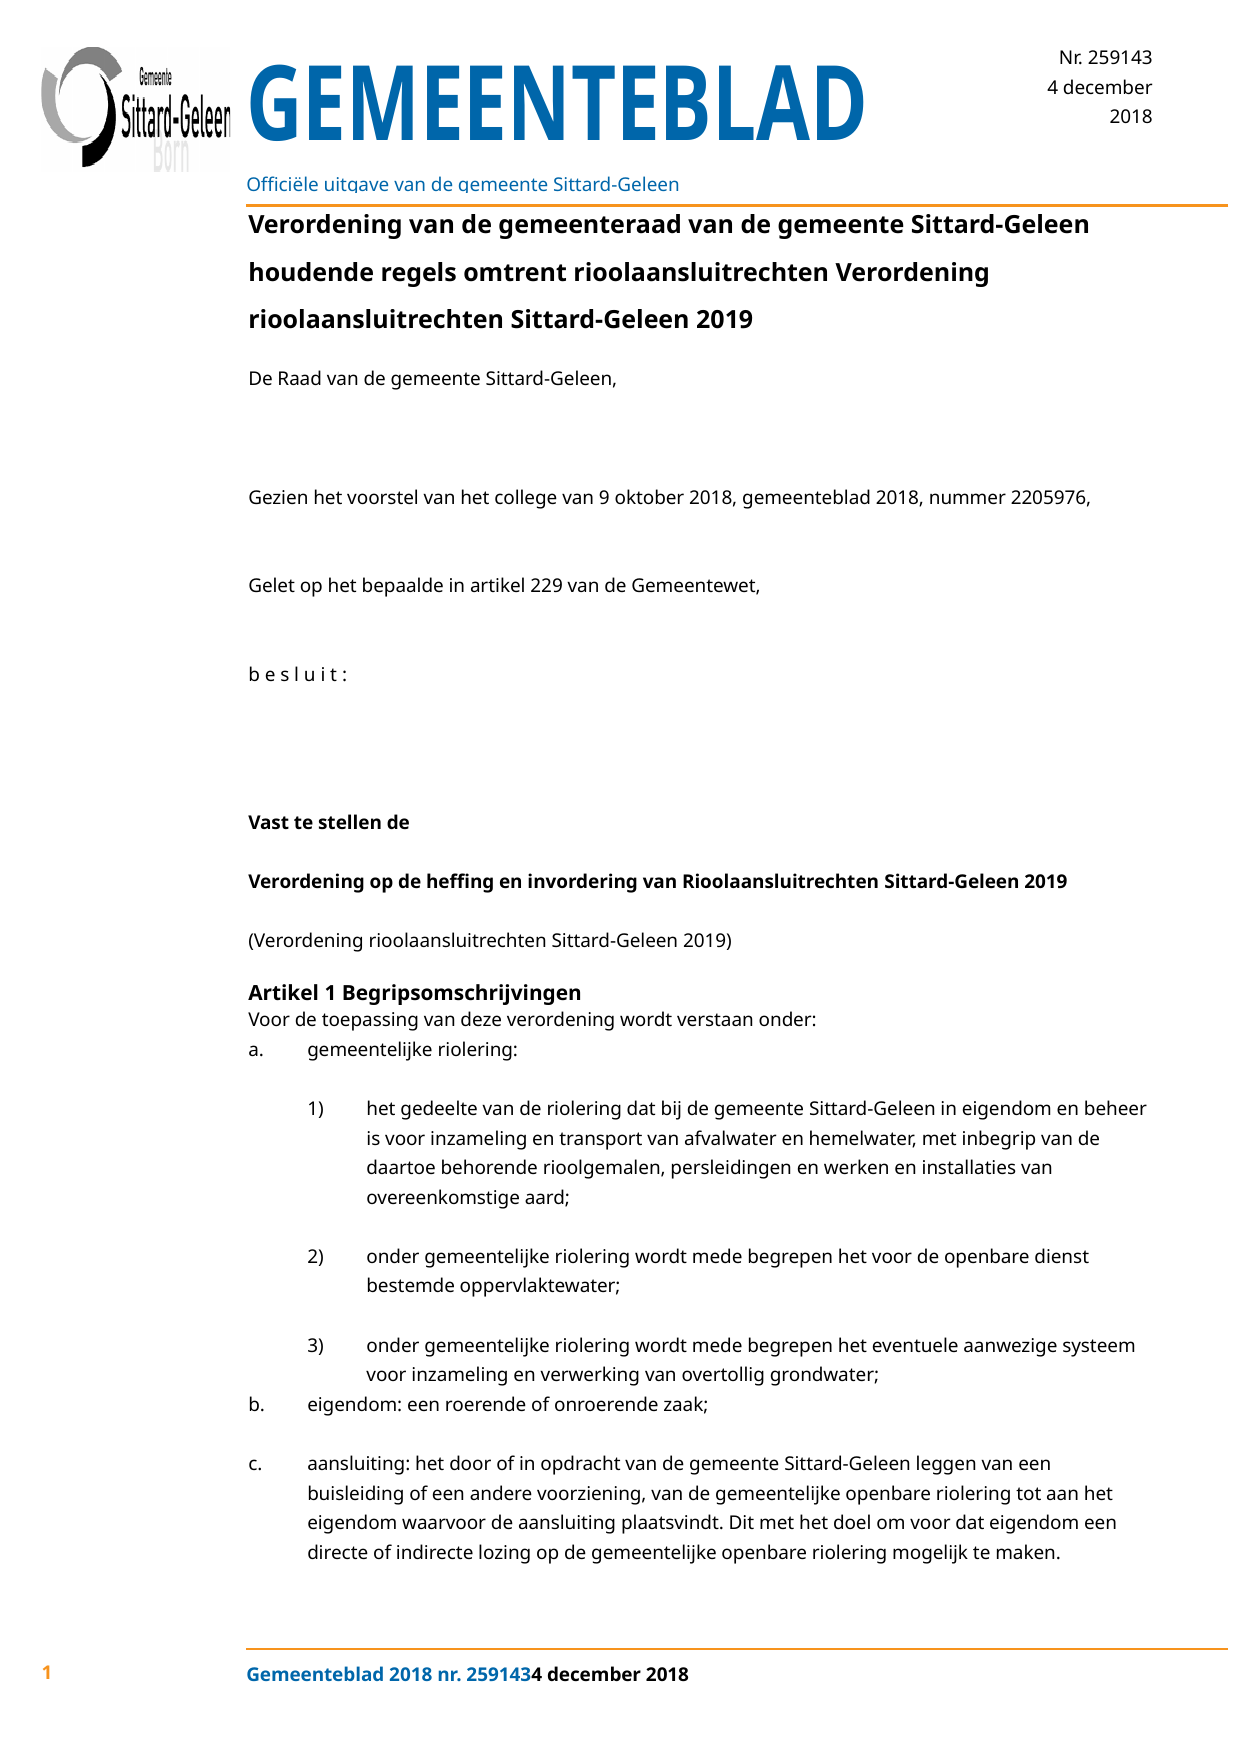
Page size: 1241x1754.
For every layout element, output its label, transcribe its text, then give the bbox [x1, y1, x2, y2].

list onder gemeentelijke riolering wordt mede begrepen het eventuele aanwezige systeem voor inzameling en verwerking van overtollig grondwater; [307, 1332, 1152, 1387]
list het gedeelte van de riolering dat bij de gemeente Sittard-Geleen in eigendom en beheer is voor inzameling en transport van afvalwater en hemelwater, met inbegrip van de daartoe behorende rioolgemalen, persleidingen en werken en installaties van overeenkomstige aard; [307, 1095, 1152, 1210]
text Gezien het voorstel van het college van 9 oktober 2018, gemeenteblad 2018, nummer 2205976, [248, 484, 1152, 509]
list aansluiting: het door of in opdracht van de gemeente Sittard-Geleen leggen van een buisleiding of een andere voorziening, van de gemeentelijke openbare riolering tot aan het eigendom waarvoor de aansluiting plaatsvindt. Dit met het doel om voor dat eigendom een directe of indirecte lozing op de gemeentelijke openbare riolering mogelijk te maken. [248, 1450, 1152, 1565]
text Vast te stellen de [248, 809, 1152, 835]
list eigendom: een roerende of onroerende zaak; [248, 1391, 1152, 1417]
text Voor de toepassing van deze verordening wordt verstaan onder: [248, 1006, 1152, 1032]
text Artikel 1 Begripsomschrijvingen [248, 978, 1152, 1006]
text Gelet op het bepaalde in artikel 229 van de Gemeentewet, [248, 573, 1152, 598]
list gemeentelijke riolering: [248, 1036, 1152, 1062]
text b e s l u i t : [248, 661, 1152, 687]
picture [41, 47, 231, 172]
text Verordening op de heffing en invordering van Rioolaansluitrechten Sittard-Geleen 2019 [248, 868, 1152, 894]
list onder gemeentelijke riolering wordt mede begrepen het voor de openbare dienst bestemde oppervlaktewater; [307, 1243, 1152, 1298]
text (Verordening rioolaansluitrechten Sittard-Geleen 2019) [248, 928, 1152, 953]
text De Raad van de gemeente Sittard-Geleen, [248, 366, 1152, 391]
text Verordening van de gemeenteraad van de gemeente Sittard-Geleen houdende regels omtrent rioolaansluitrechten Verordening rioolaansluitrechten Sittard-Geleen 2019 [248, 207, 1152, 336]
